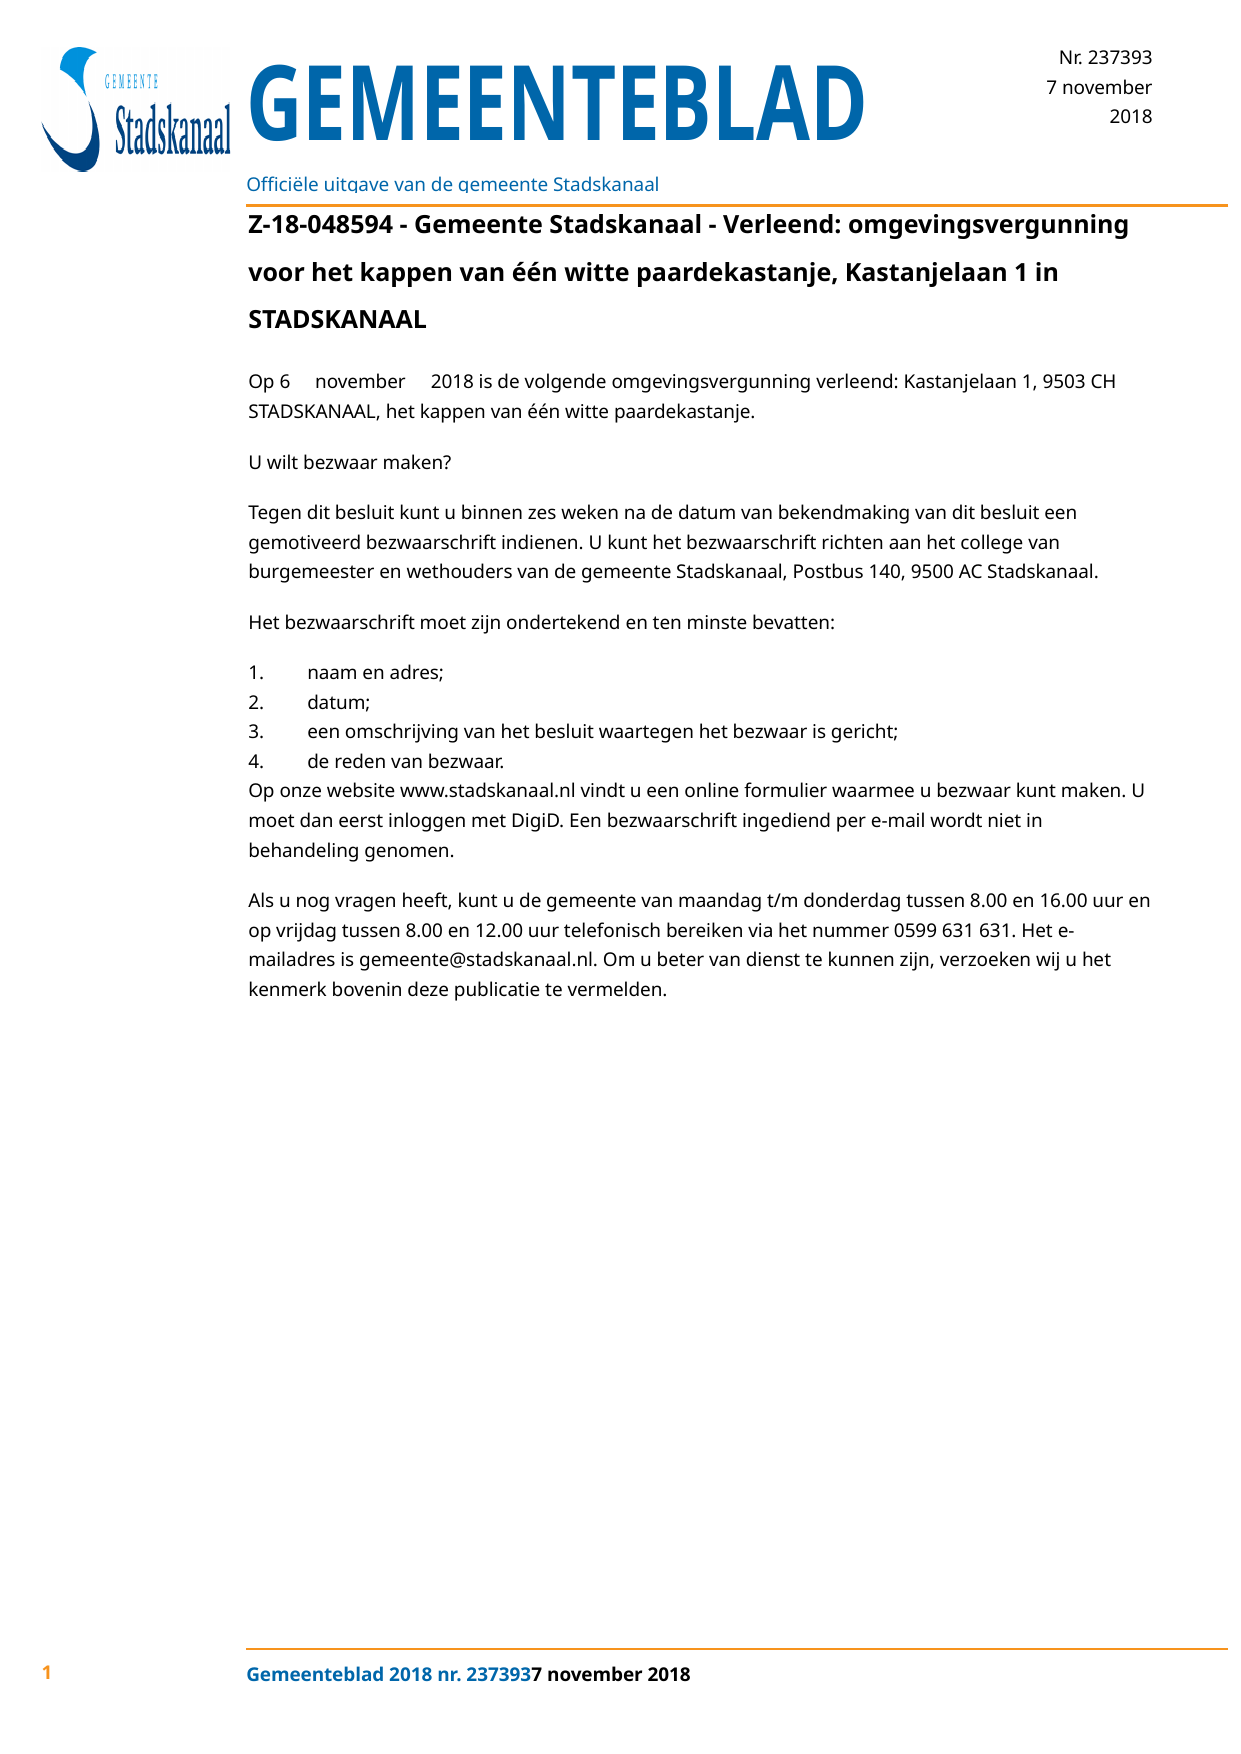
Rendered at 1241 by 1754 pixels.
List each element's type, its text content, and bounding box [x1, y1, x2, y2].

text Z-18-048594 - Gemeente Stadskanaal - Verleend: omgevingsvergunning voor het kappen van één witte paardekastanje, Kastanjelaan 1 in STADSKANAAL [248, 207, 1152, 336]
picture [41, 47, 231, 172]
text Op 6 november 2018 is de volgende omgevingsvergunning verleend: Kastanjelaan 1, 9503 CH STADSKANAAL, het kappen van één witte paardekastanje. [248, 366, 1152, 424]
list datum; [248, 689, 1152, 715]
list naam en adres; [248, 659, 1152, 685]
text Het bezwaarschrift moet zijn ondertekend en ten minste bevatten: [248, 609, 1152, 635]
list de reden van bezwaar. [248, 748, 1152, 774]
list een omschrijving van het besluit waartegen het bezwaar is gericht; [248, 718, 1152, 744]
text Als u nog vragen heeft, kunt u de gemeente van maandag t/m donderdag tussen 8.00 en 16.00 uur en op vrijdag tussen 8.00 en 12.00 uur telefonisch bereiken via het nummer 0599 631 631. Het e-mailadres is gemeente@stadskanaal.nl. Om u beter van dienst te kunnen zijn, verzoeken wij u het kenmerk bovenin deze publicatie te vermelden. [248, 887, 1152, 1002]
text U wilt bezwaar maken? [248, 449, 1152, 475]
text Op onze website www.stadskanaal.nl vindt u een online formulier waarmee u bezwaar kunt maken. U moet dan eerst inloggen met DigiD. Een bezwaarschrift ingediend per e-mail wordt niet in behandeling genomen. [248, 778, 1152, 863]
text Tegen dit besluit kunt u binnen zes weken na de datum van bekendmaking van dit besluit een gemotiveerd bezwaarschrift indienen. U kunt het bezwaarschrift richten aan het college van burgemeester en wethouders van de gemeente Stadskanaal, Postbus 140, 9500 AC Stadskanaal. [248, 499, 1152, 584]
